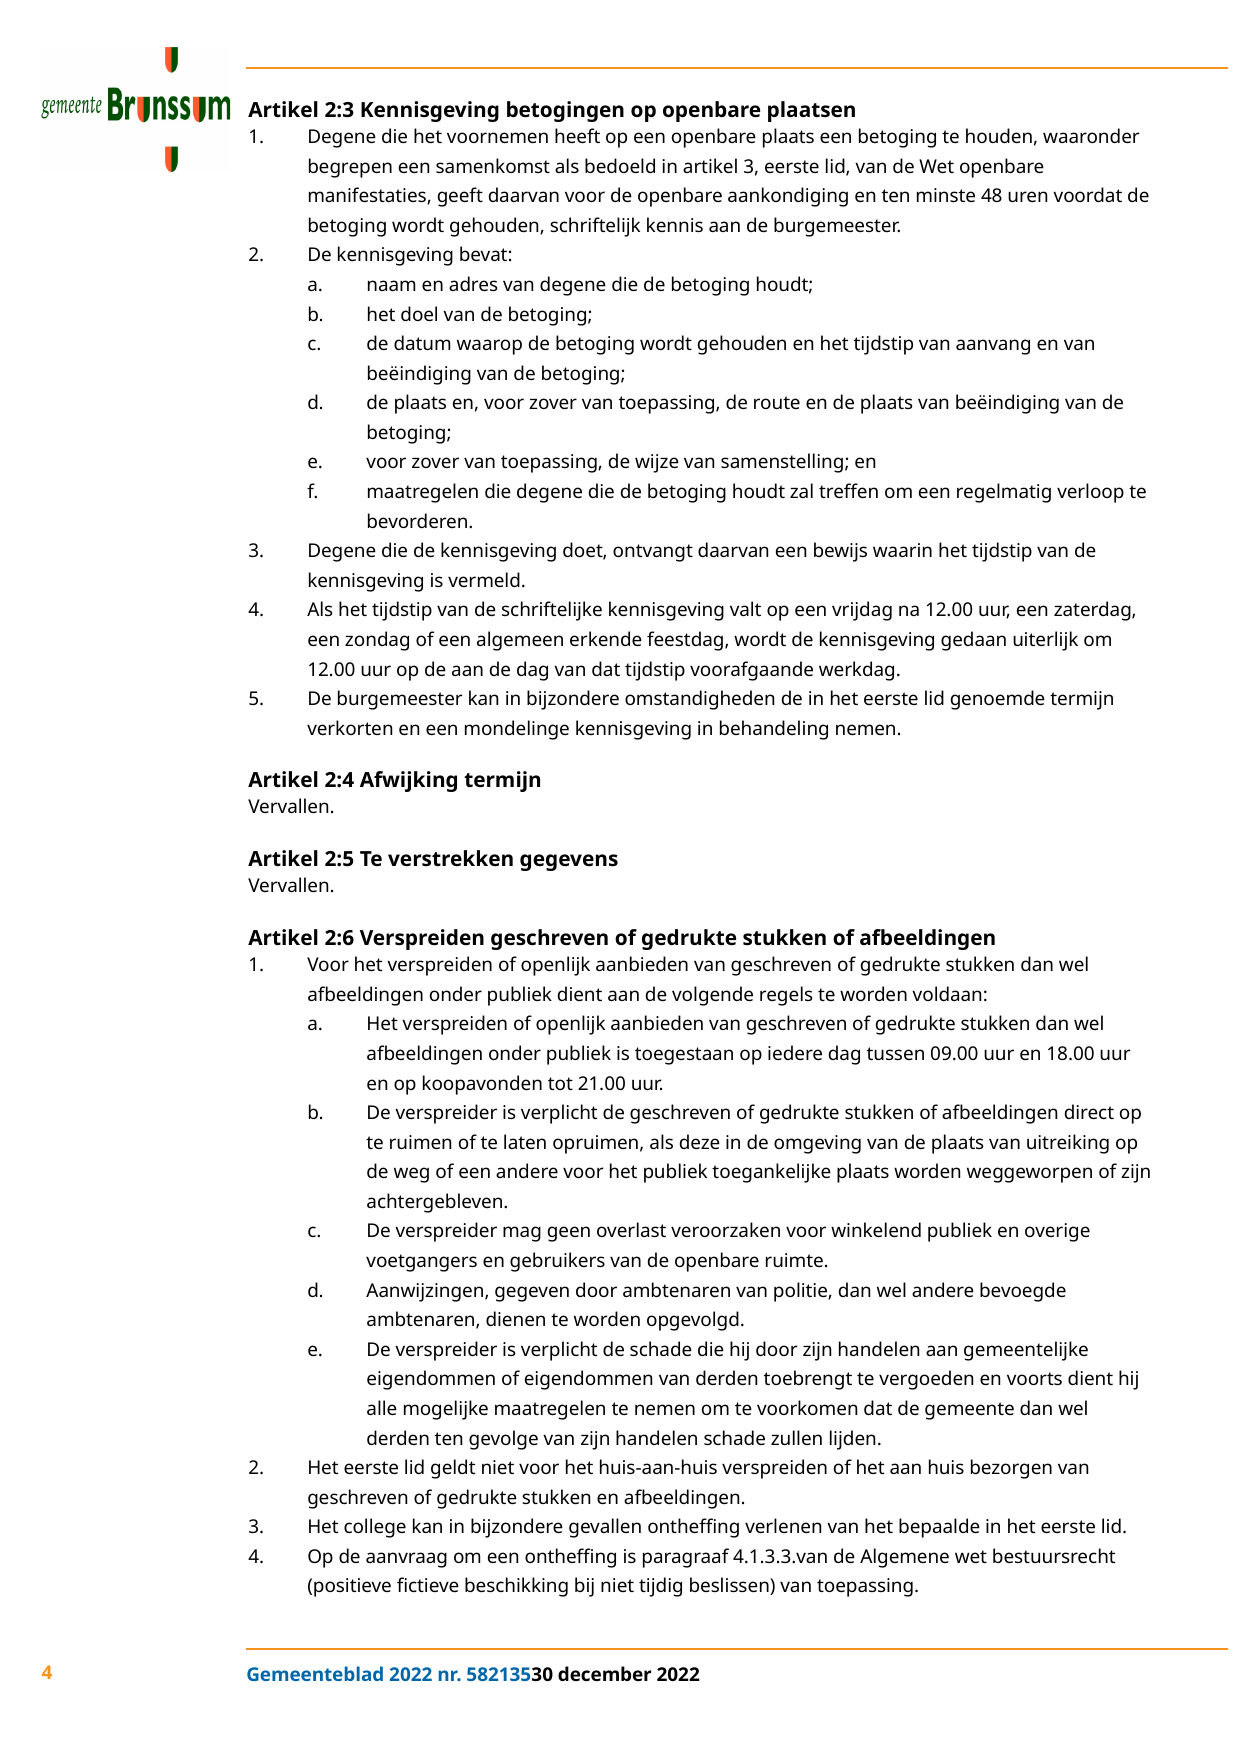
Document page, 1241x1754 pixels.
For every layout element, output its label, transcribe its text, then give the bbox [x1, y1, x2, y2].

text Artikel 2:6 Verspreiden geschreven of gedrukte stukken of afbeeldingen [248, 923, 1152, 951]
list Degene die het voornemen heeft op een openbare plaats een betoging te houden, waaronder begrepen een samenkomst als bedoeld in artikel 3, eerste lid, van de Wet openbare manifestaties, geeft daarvan voor de openbare aankondiging en ten minste 48 uren voordat de betoging wordt gehouden, schriftelijk kennis aan de burgemeester. [248, 123, 1152, 238]
picture [41, 47, 231, 172]
list Voor het verspreiden of openlijk aanbieden van geschreven of gedrukte stukken dan wel afbeeldingen onder publiek dient aan de volgende regels te worden voldaan: [248, 951, 1152, 1007]
list De verspreider is verplicht de geschreven of gedrukte stukken of afbeeldingen direct op te ruimen of te laten opruimen, als deze in de omgeving van de plaats van uitreiking op de weg of een andere voor het publiek toegankelijke plaats worden weggeworpen of zijn achtergebleven. [307, 1099, 1152, 1214]
list Op de aanvraag om een ontheffing is paragraaf 4.1.3.3.van de Algemene wet bestuursrecht (positieve fictieve beschikking bij niet tijdig beslissen) van toepassing. [248, 1543, 1152, 1598]
list De burgemeester kan in bijzondere omstandigheden de in het eerste lid genoemde termijn verkorten en een mondelinge kennisgeving in behandeling nemen. [248, 685, 1152, 741]
list maatregelen die degene die de betoging houdt zal treffen om een regelmatig verloop te bevorderen. [307, 478, 1152, 533]
list Het college kan in bijzondere gevallen ontheffing verlenen van het bepaalde in het eerste lid. [248, 1513, 1152, 1539]
list Het eerste lid geldt niet voor het huis-aan-huis verspreiden of het aan huis bezorgen van geschreven of gedrukte stukken en afbeeldingen. [248, 1454, 1152, 1510]
list De verspreider is verplicht de schade die hij door zijn handelen aan gemeentelijke eigendommen of eigendommen van derden toebrengt te vergoeden en voorts dient hij alle mogelijke maatregelen te nemen om te voorkomen dat de gemeente dan wel derden ten gevolge van zijn handelen schade zullen lijden. [307, 1336, 1152, 1451]
list de datum waarop de betoging wordt gehouden en het tijdstip van aanvang en van beëindiging van de betoging; [307, 330, 1152, 386]
text Artikel 2:5 Te verstrekken gegevens [248, 844, 1152, 873]
list De verspreider mag geen overlast veroorzaken voor winkelend publiek en overige voetgangers en gebruikers van de openbare ruimte. [307, 1218, 1152, 1273]
list De kennisgeving bevat: [248, 242, 1152, 267]
text Vervallen. [248, 873, 1152, 898]
list Aanwijzingen, gegeven door ambtenaren van politie, dan wel andere bevoegde ambtenaren, dienen te worden opgevolgd. [307, 1277, 1152, 1332]
text Vervallen. [248, 794, 1152, 819]
list voor zover van toepassing, de wijze van samenstelling; en [307, 449, 1152, 474]
text Artikel 2:4 Afwijking termijn [248, 765, 1152, 794]
list Het verspreiden of openlijk aanbieden van geschreven of gedrukte stukken dan wel afbeeldingen onder publiek is toegestaan op iedere dag tussen 09.00 uur en 18.00 uur en op koopavonden tot 21.00 uur. [307, 1011, 1152, 1096]
list Als het tijdstip van de schriftelijke kennisgeving valt op een vrijdag na 12.00 uur, een zaterdag, een zondag of een algemeen erkende feestdag, wordt de kennisgeving gedaan uiterlijk om 12.00 uur op de aan de dag van dat tijdstip voorafgaande werkdag. [248, 597, 1152, 681]
list het doel van de betoging; [307, 301, 1152, 326]
list naam en adres van degene die de betoging houdt; [307, 271, 1152, 297]
list de plaats en, voor zover van toepassing, de route en de plaats van beëindiging van de betoging; [307, 389, 1152, 445]
list Degene die de kennisgeving doet, ontvangt daarvan een bewijs waarin het tijdstip van de kennisgeving is vermeld. [248, 537, 1152, 593]
text Artikel 2:3 Kennisgeving betogingen op openbare plaatsen [248, 95, 1152, 123]
